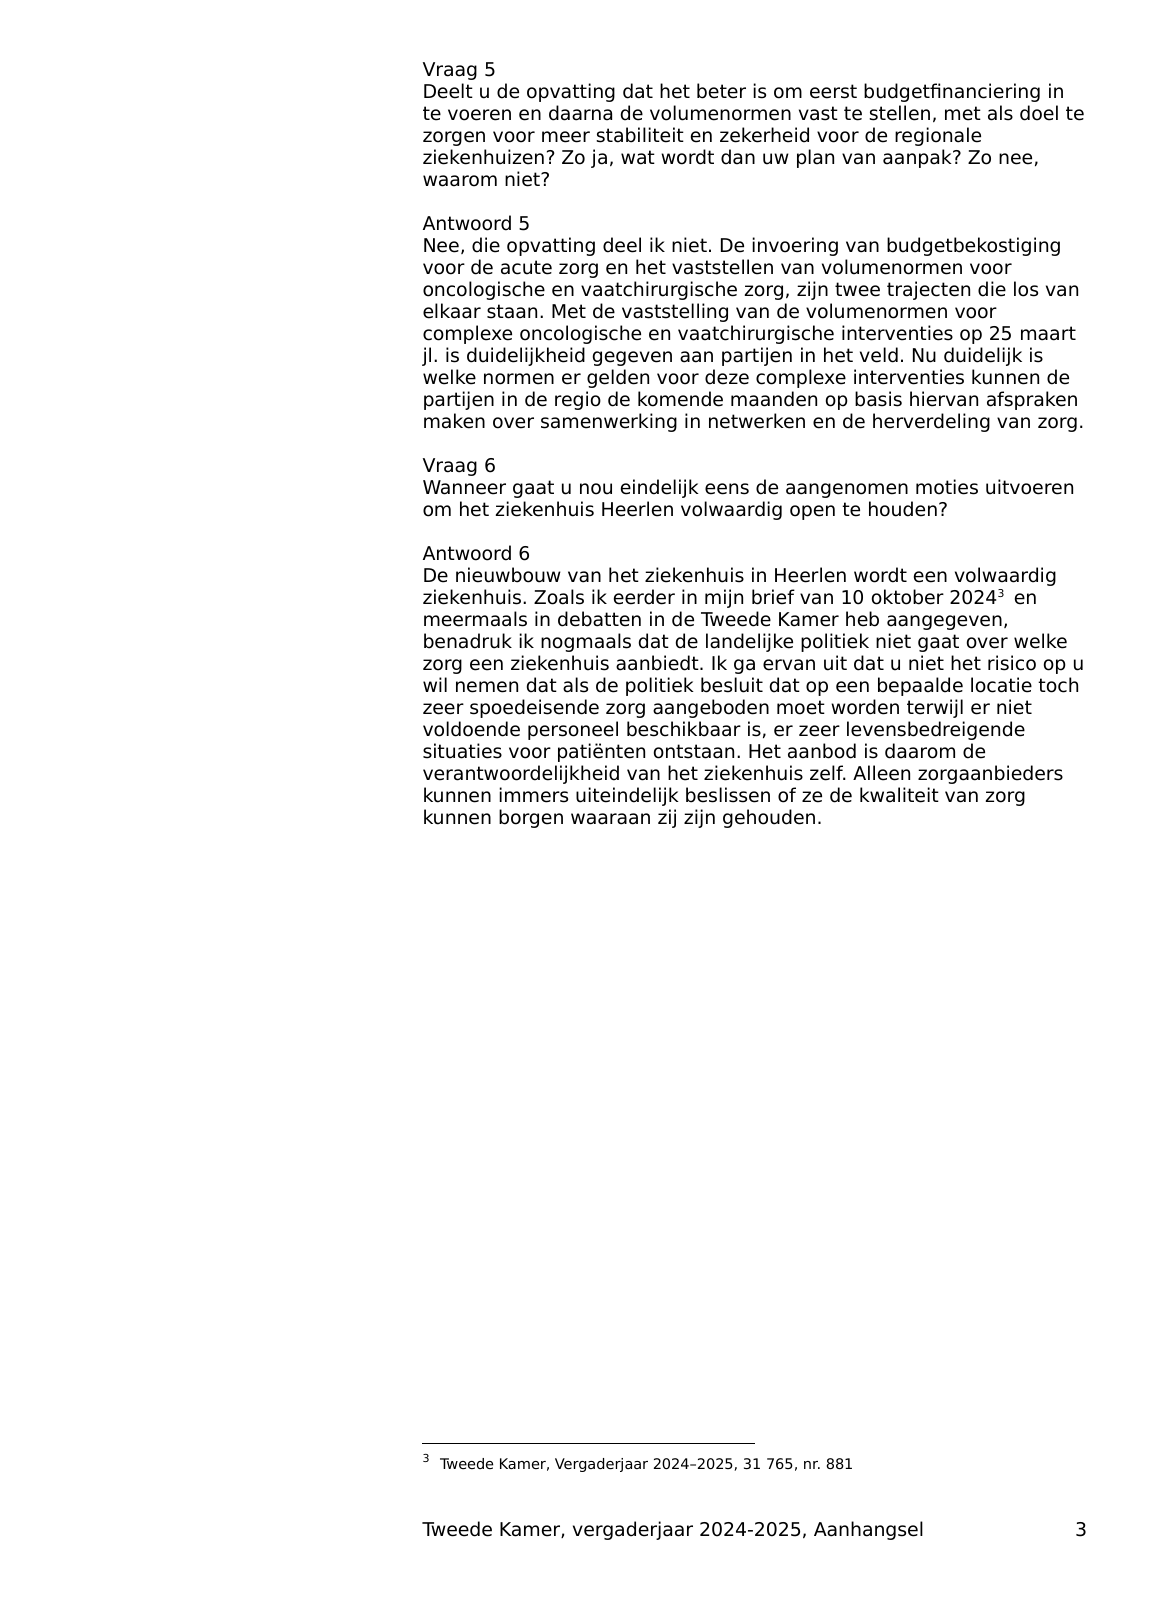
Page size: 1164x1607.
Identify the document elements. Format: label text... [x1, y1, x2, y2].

text Vraag 5 [422, 59, 1087, 81]
text Nee, die opvatting deel ik niet. De invoering van budgetbekostiging voor de acute zorg en het vaststellen van volumenormen voor oncologische en vaatchirurgische zorg, zijn twee trajecten die los van elkaar staan. Met de vaststelling van de volumenormen voor complexe oncologische en vaatchirurgische interventies op 25 maart jl. is duidelijkheid gegeven aan partijen in het veld. Nu duidelijk is welke normen er gelden voor deze complexe interventies kunnen de partijen in de regio de komende maanden op basis hiervan afspraken maken over samenwerking in netwerken en de herverdeling van zorg. [422, 235, 1087, 433]
text Vraag 6 [422, 455, 1087, 477]
text De nieuwbouw van het ziekenhuis in Heerlen wordt een volwaardig ziekenhuis. Zoals ik eerder in mijn brief van 10 oktober 2024 en meermaals in debatten in de Tweede Kamer heb aangegeven, benadruk ik nogmaals dat de landelijke politiek niet gaat over welke zorg een ziekenhuis aanbiedt. Ik ga ervan uit dat u niet het risico op u wil nemen dat als de politiek besluit dat op een bepaalde locatie toch zeer spoedeisende zorg aangeboden moet worden terwijl er niet voldoende personeel beschikbaar is, er zeer levensbedreigende situaties voor patiënten ontstaan. Het aanbod is daarom de verantwoordelijkheid van het ziekenhuis zelf. Alleen zorgaanbieders kunnen immers uiteindelijk beslissen of ze de kwaliteit van zorg kunnen borgen waaraan zij zijn gehouden. [422, 565, 1087, 829]
text Antwoord 6 [422, 543, 1087, 565]
text Antwoord 5 [422, 213, 1087, 235]
text Tweede Kamer, Vergaderjaar 2024–2025, 31 765, nr. 881 [422, 1452, 1087, 1474]
text Deelt u de opvatting dat het beter is om eerst budgetfinanciering in te voeren en daarna de volumenormen vast te stellen, met als doel te zorgen voor meer stabiliteit en zekerheid voor de regionale ziekenhuizen? Zo ja, wat wordt dan uw plan van aanpak? Zo nee, waarom niet? [422, 81, 1087, 191]
text Wanneer gaat u nou eindelijk eens de aangenomen moties uitvoeren om het ziekenhuis Heerlen volwaardig open te houden? [422, 477, 1087, 521]
